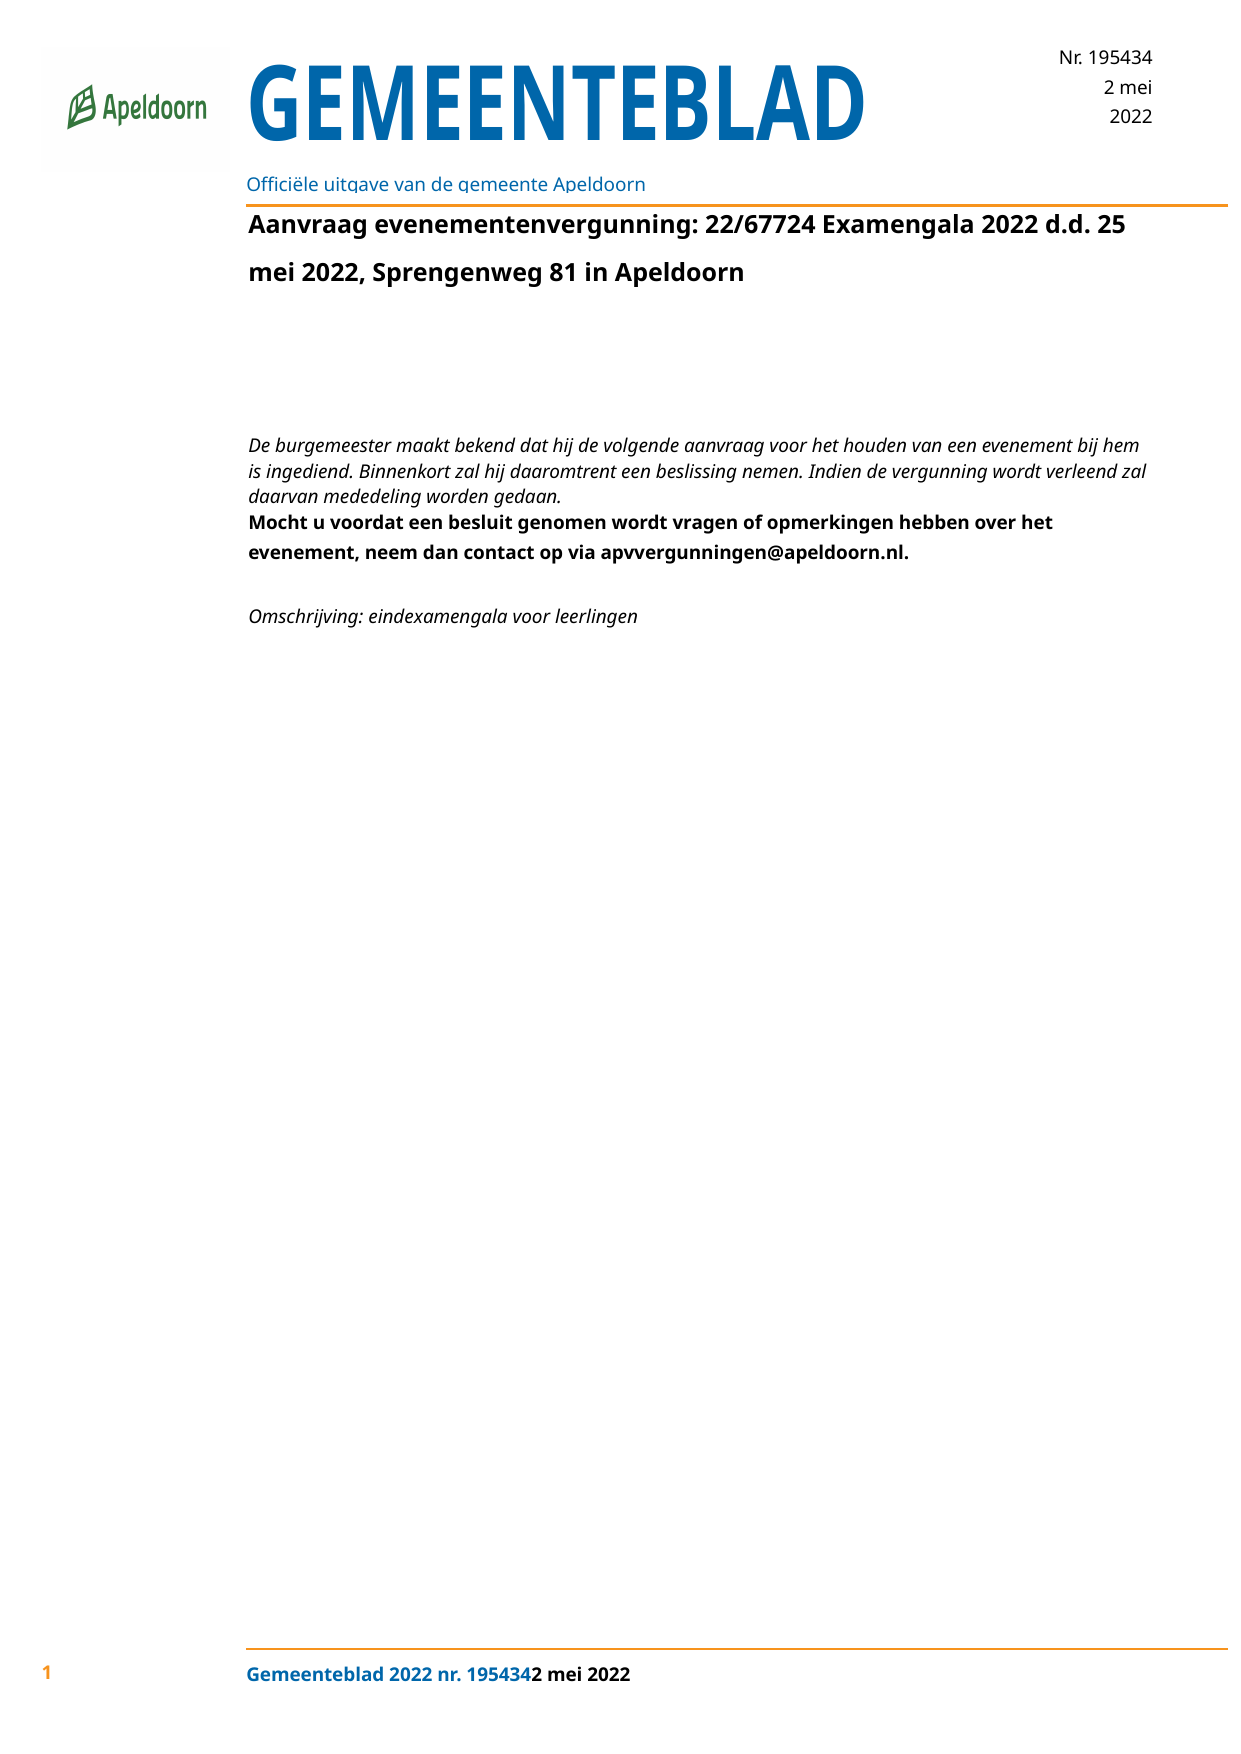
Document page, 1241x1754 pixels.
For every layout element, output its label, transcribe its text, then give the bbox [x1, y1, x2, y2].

text Aanvraag evenementenvergunning: 22/67724 Examengala 2022 d.d. 25 mei 2022, Sprengenweg 81 in Apeldoorn [248, 207, 1152, 288]
text Omschrijving: eindexamengala voor leerlingen [248, 603, 1152, 629]
picture [41, 47, 231, 172]
text De burgemeester maakt bekend dat hij de volgende aanvraag voor het houden van een evenement bij hem is ingediend. Binnenkort zal hij daaromtrent een beslissing nemen. Indien de vergunning wordt verleend zal daarvan mededeling worden gedaan. [248, 432, 1152, 509]
text Mocht u voordat een besluit genomen wordt vragen of opmerkingen hebben over het evenement, neem dan contact op via apvvergunningen@apeldoorn.nl. [248, 509, 1152, 565]
